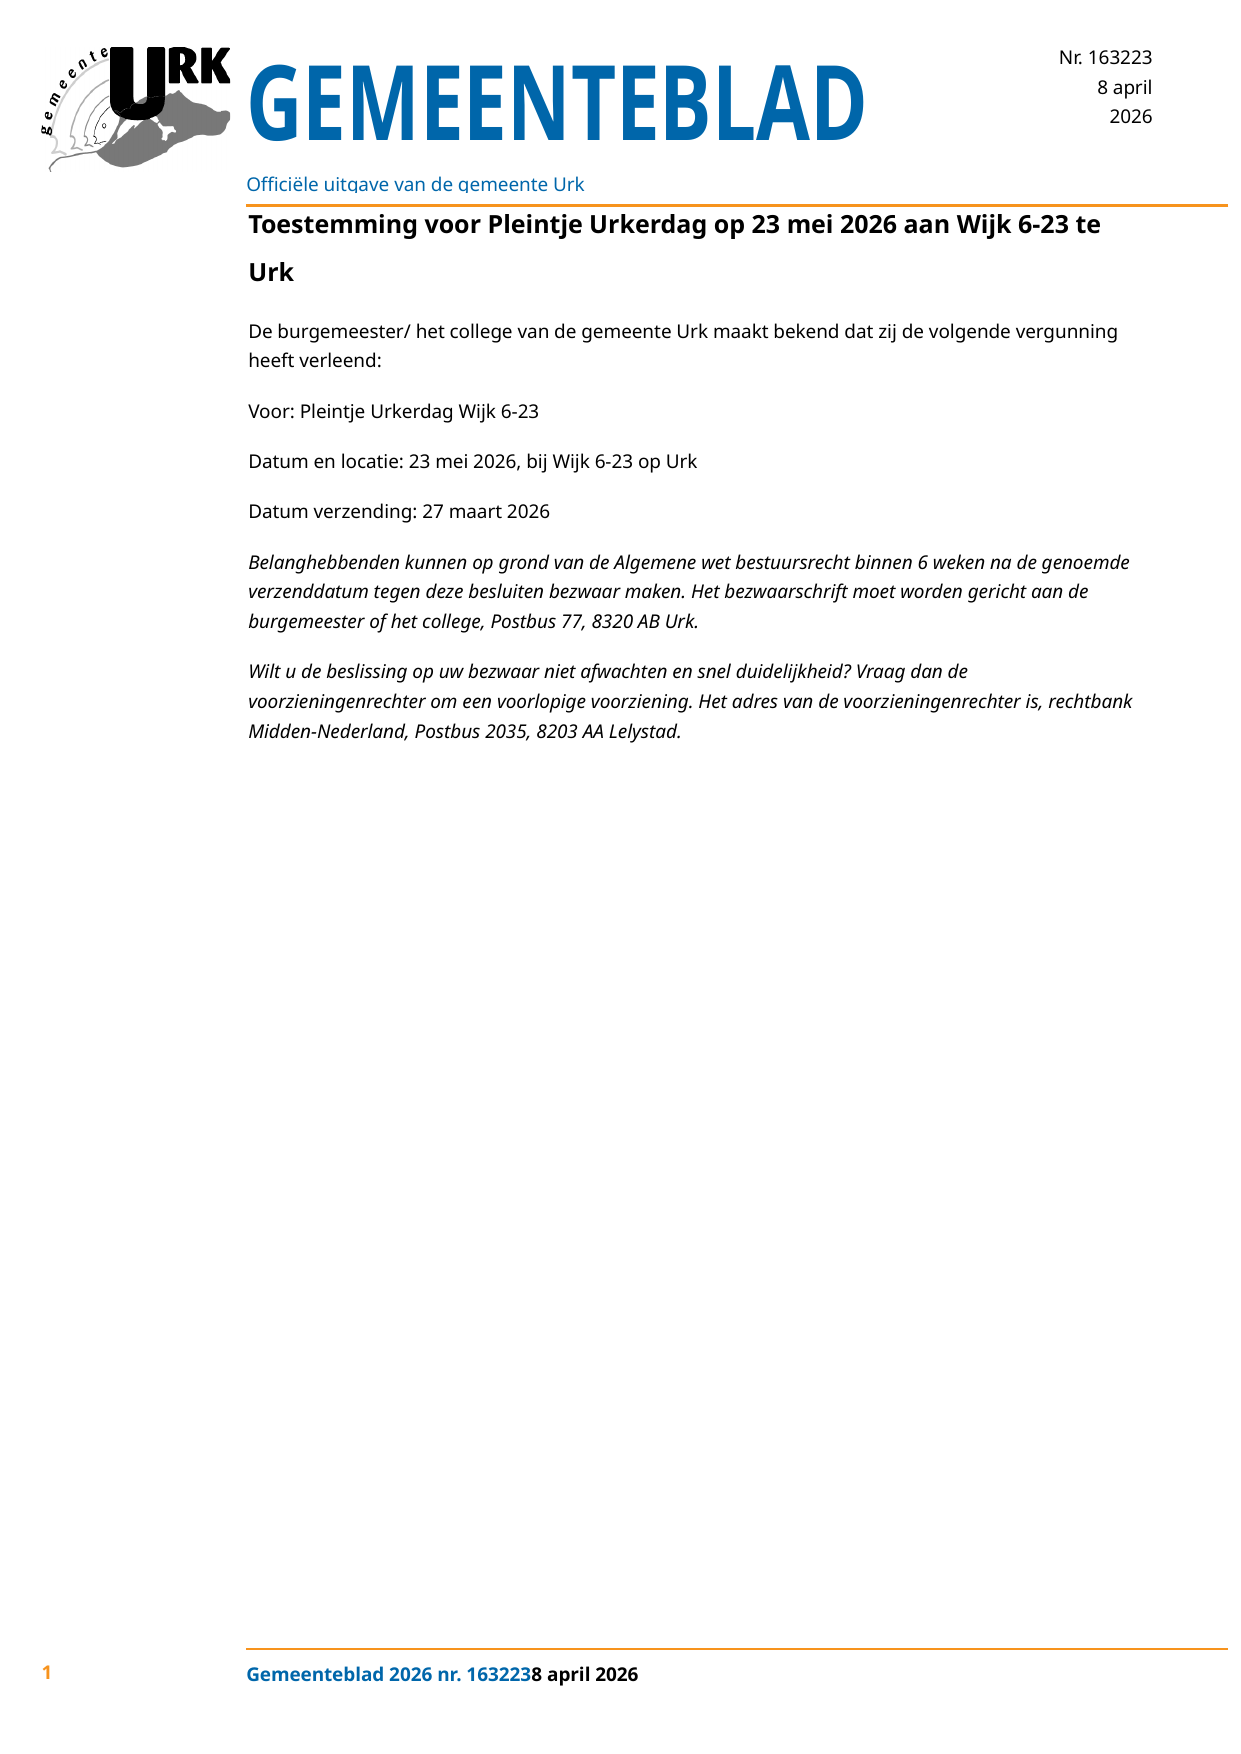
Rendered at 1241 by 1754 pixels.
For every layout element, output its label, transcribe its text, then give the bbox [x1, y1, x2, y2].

text Datum verzending: 27 maart 2026 [248, 499, 1152, 524]
text Datum en locatie: 23 mei 2026, bij Wijk 6-23 op Urk [248, 448, 1152, 474]
text Wilt u de beslissing op uw bezwaar niet afwachten en snel duidelijkheid? Vraag dan de voorzieningenrechter om een voorlopige voorziening. Het adres van de voorzieningenrechter is, rechtbank Midden-Nederland, Postbus 2035, 8203 AA Lelystad. [248, 659, 1152, 744]
text Voor: Pleintje Urkerdag Wijk 6-23 [248, 398, 1152, 424]
text Toestemming voor Pleintje Urkerdag op 23 mei 2026 aan Wijk 6-23 te Urk [248, 207, 1152, 288]
text Belanghebbenden kunnen op grond van de Algemene wet bestuursrecht binnen 6 weken na de genoemde verzenddatum tegen deze besluiten bezwaar maken. Het bezwaarschrift moet worden gericht aan de burgemeester of het college, Postbus 77, 8320 AB Urk. [248, 549, 1152, 634]
picture [41, 47, 231, 172]
text De burgemeester/ het college van de gemeente Urk maakt bekend dat zij de volgende vergunning heeft verleend: [248, 318, 1152, 373]
